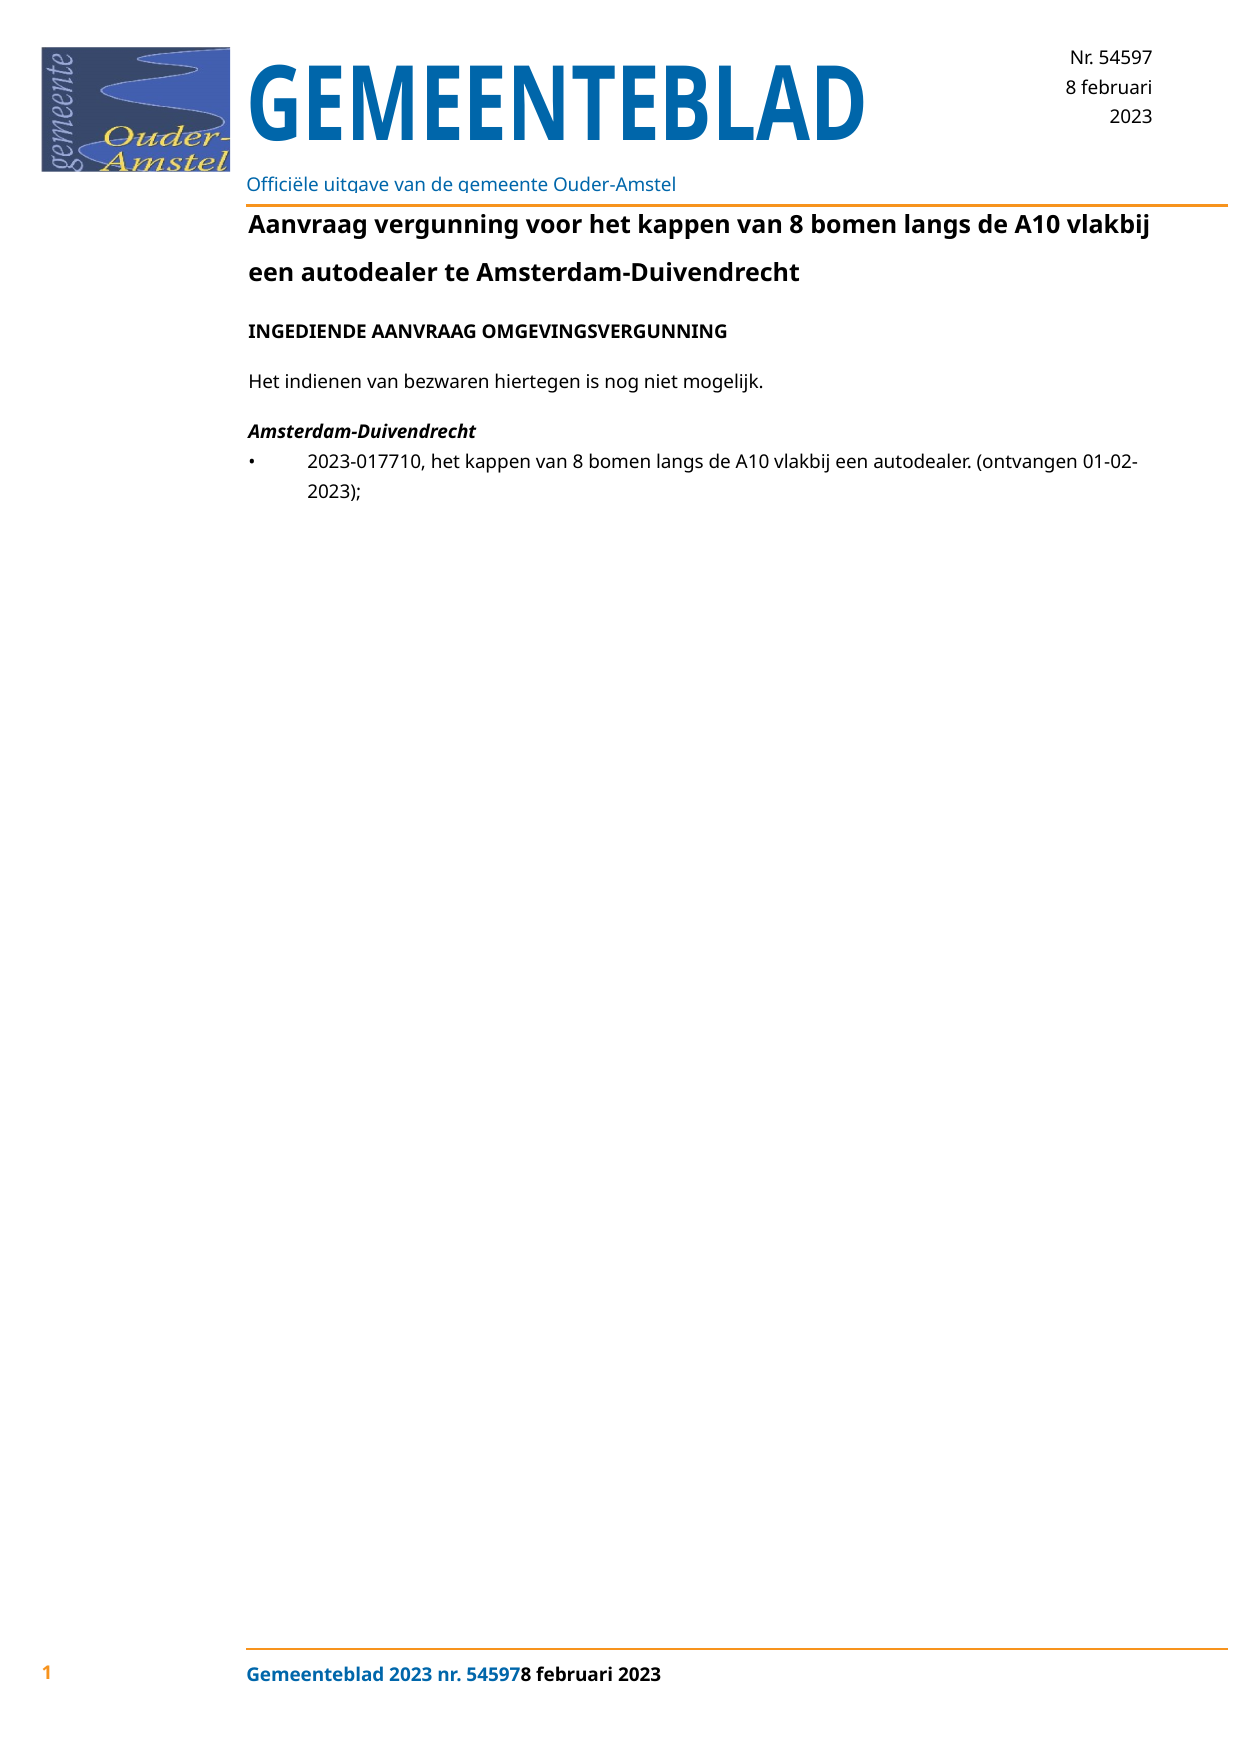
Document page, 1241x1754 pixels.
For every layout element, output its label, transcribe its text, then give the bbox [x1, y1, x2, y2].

list 2023-017710, het kappen van 8 bomen langs de A10 vlakbij een autodealer. (ontvangen 01-02-2023); [248, 448, 1152, 504]
text Het indienen van bezwaren hiertegen is nog niet mogelijk. [248, 368, 1152, 394]
picture [41, 47, 231, 172]
text Amsterdam-Duivendrecht [248, 419, 1152, 444]
text INGEDIENDE AANVRAAG OMGEVINGSVERGUNNING [248, 318, 1152, 344]
text Aanvraag vergunning voor het kappen van 8 bomen langs de A10 vlakbij een autodealer te Amsterdam-Duivendrecht [248, 207, 1152, 288]
